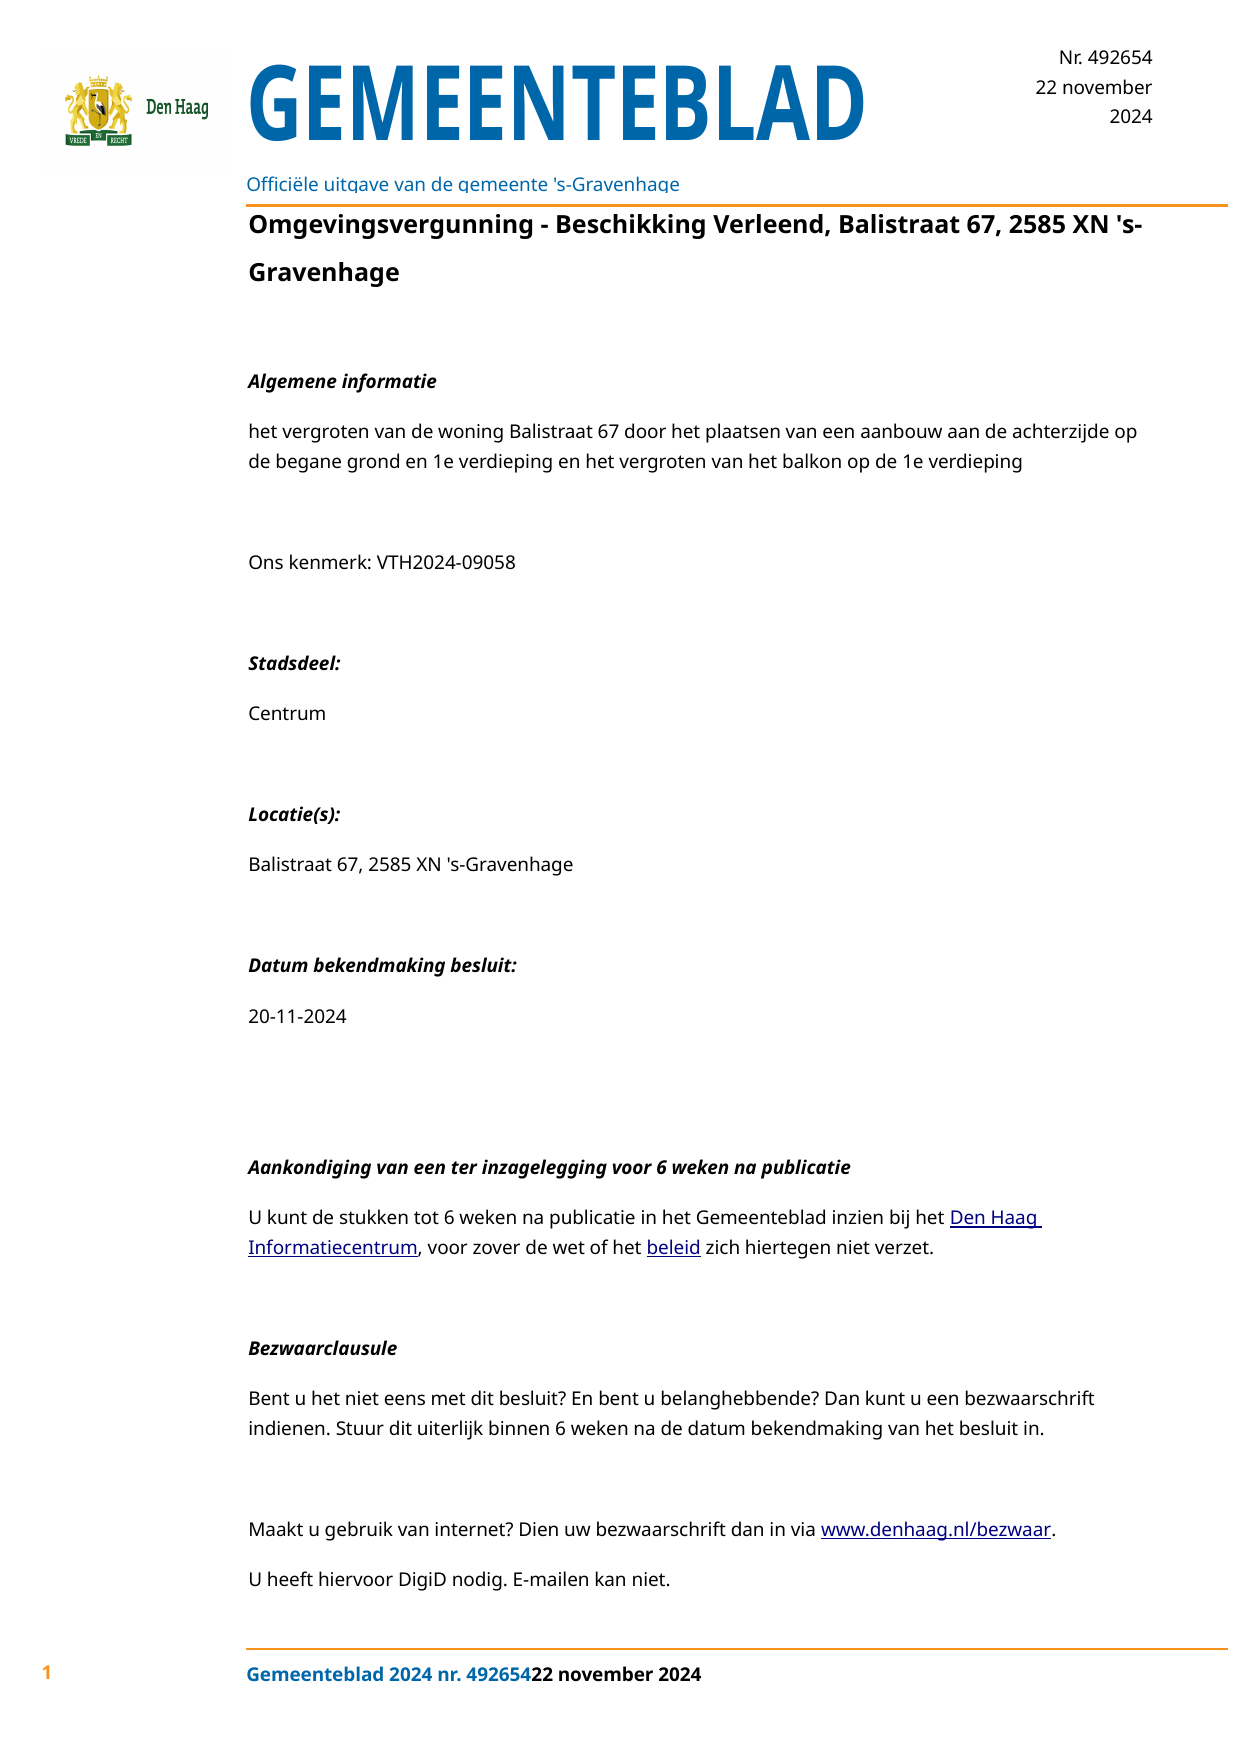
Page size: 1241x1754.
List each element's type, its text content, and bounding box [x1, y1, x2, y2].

text Omgevingsvergunning - Beschikking Verleend, Balistraat 67, 2585 XN 's-Gravenhage [248, 207, 1152, 288]
text U kunt de stukken tot 6 weken na publicatie in het Gemeenteblad inzien bij het Den Haag Informatiecentrum, voor zover de wet of het beleid zich hiertegen niet verzet. [248, 1204, 1152, 1260]
text Bezwaarclausule [248, 1335, 1152, 1361]
text U heeft hiervoor DigiD nodig. E-mailen kan niet. [248, 1566, 1152, 1592]
text Locatie(s): [248, 801, 1152, 827]
text Datum bekendmaking besluit: [248, 952, 1152, 978]
text Stadsdeel: [248, 650, 1152, 676]
text 20-11-2024 [248, 1003, 1152, 1029]
text Balistraat 67, 2585 XN 's-Gravenhage [248, 852, 1152, 877]
text Algemene informatie [248, 368, 1152, 394]
text Centrum [248, 700, 1152, 726]
text Aankondiging van een ter inzagelegging voor 6 weken na publicatie [248, 1154, 1152, 1180]
picture [41, 47, 231, 172]
text het vergroten van de woning Balistraat 67 door het plaatsen van een aanbouw aan de achterzijde op de begane grond en 1e verdieping en het vergroten van het balkon op de 1e verdieping [248, 419, 1152, 474]
text Bent u het niet eens met dit besluit? En bent u belanghebbende? Dan kunt u een bezwaarschrift indienen. Stuur dit uiterlijk binnen 6 weken na de datum bekendmaking van het besluit in. [248, 1385, 1152, 1441]
text Maakt u gebruik van internet? Dien uw bezwaarschrift dan in via www.denhaag.nl/bezwaar. [248, 1516, 1152, 1542]
text Ons kenmerk: VTH2024-09058 [248, 549, 1152, 575]
